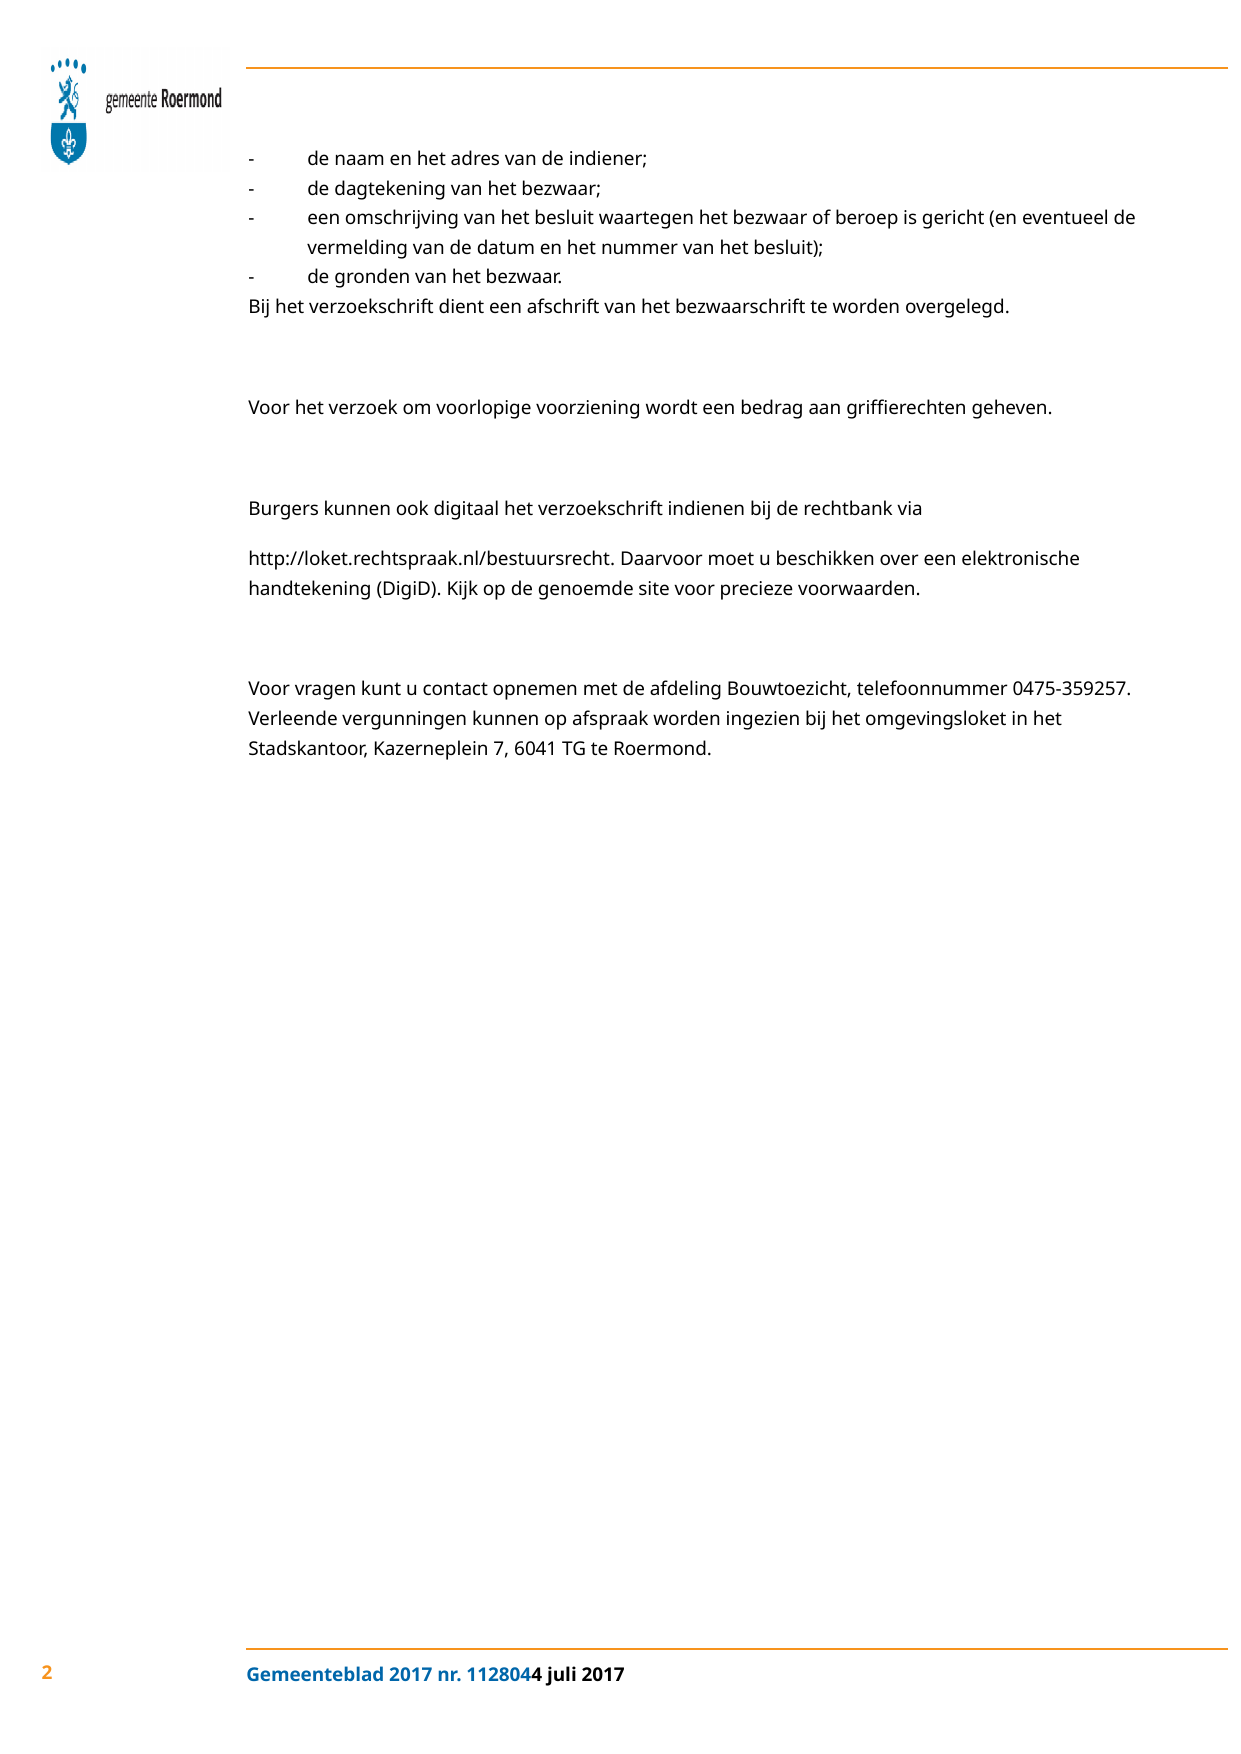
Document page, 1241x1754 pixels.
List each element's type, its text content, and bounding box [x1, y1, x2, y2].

text Voor het verzoek om voorlopige voorziening wordt een bedrag aan griffierechten geheven. [248, 394, 1152, 420]
list de naam en het adres van de indiener; [248, 145, 1152, 171]
picture [41, 47, 231, 172]
text Voor vragen kunt u contact opnemen met de afdeling Bouwtoezicht, telefoonnummer 0475-359257. Verleende vergunningen kunnen op afspraak worden ingezien bij het omgevingsloket in het Stadskantoor, Kazerneplein 7, 6041 TG te Roermond. [248, 676, 1152, 761]
text Burgers kunnen ook digitaal het verzoekschrift indienen bij de rechtbank via [248, 495, 1152, 521]
text http://loket.rechtspraak.nl/bestuursrecht. Daarvoor moet u beschikken over een elektronische handtekening (DigiD). Kijk op de genoemde site voor precieze voorwaarden. [248, 545, 1152, 601]
list een omschrijving van het besluit waartegen het bezwaar of beroep is gericht (en eventueel de vermelding van de datum en het nummer van het besluit); [248, 204, 1152, 260]
list de gronden van het bezwaar. [248, 263, 1152, 289]
text Bij het verzoekschrift dient een afschrift van het bezwaarschrift te worden overgelegd. [248, 293, 1152, 319]
list de dagtekening van het bezwaar; [248, 175, 1152, 201]
